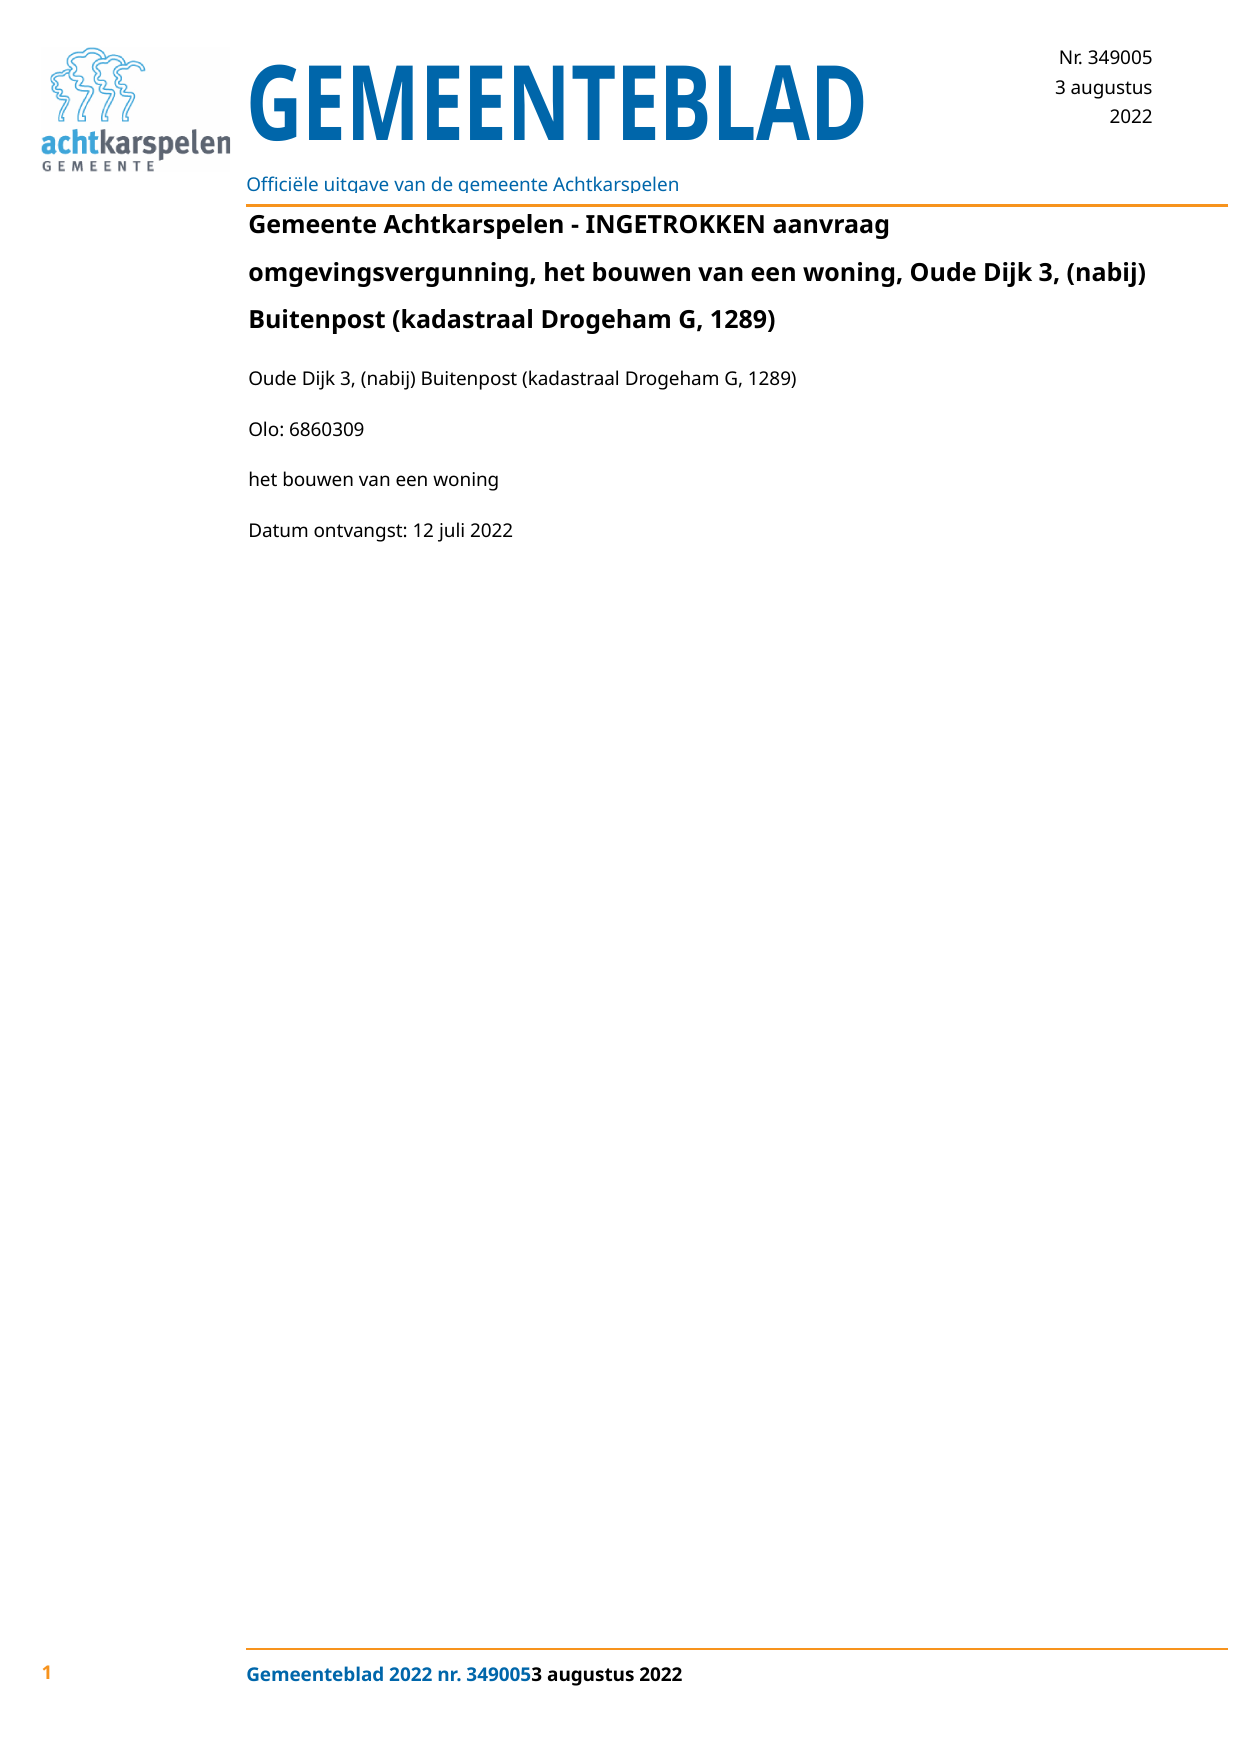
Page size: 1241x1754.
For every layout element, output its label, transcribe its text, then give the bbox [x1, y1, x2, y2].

text Gemeente Achtkarspelen - INGETROKKEN aanvraag omgevingsvergunning, het bouwen van een woning, Oude Dijk 3, (nabij) Buitenpost (kadastraal Drogeham G, 1289) [248, 207, 1152, 336]
text Datum ontvangst: 12 juli 2022 [248, 517, 1152, 542]
text Oude Dijk 3, (nabij) Buitenpost (kadastraal Drogeham G, 1289) [248, 366, 1152, 391]
picture [41, 47, 231, 172]
text Olo: 6860309 [248, 416, 1152, 442]
text het bouwen van een woning [248, 466, 1152, 492]
